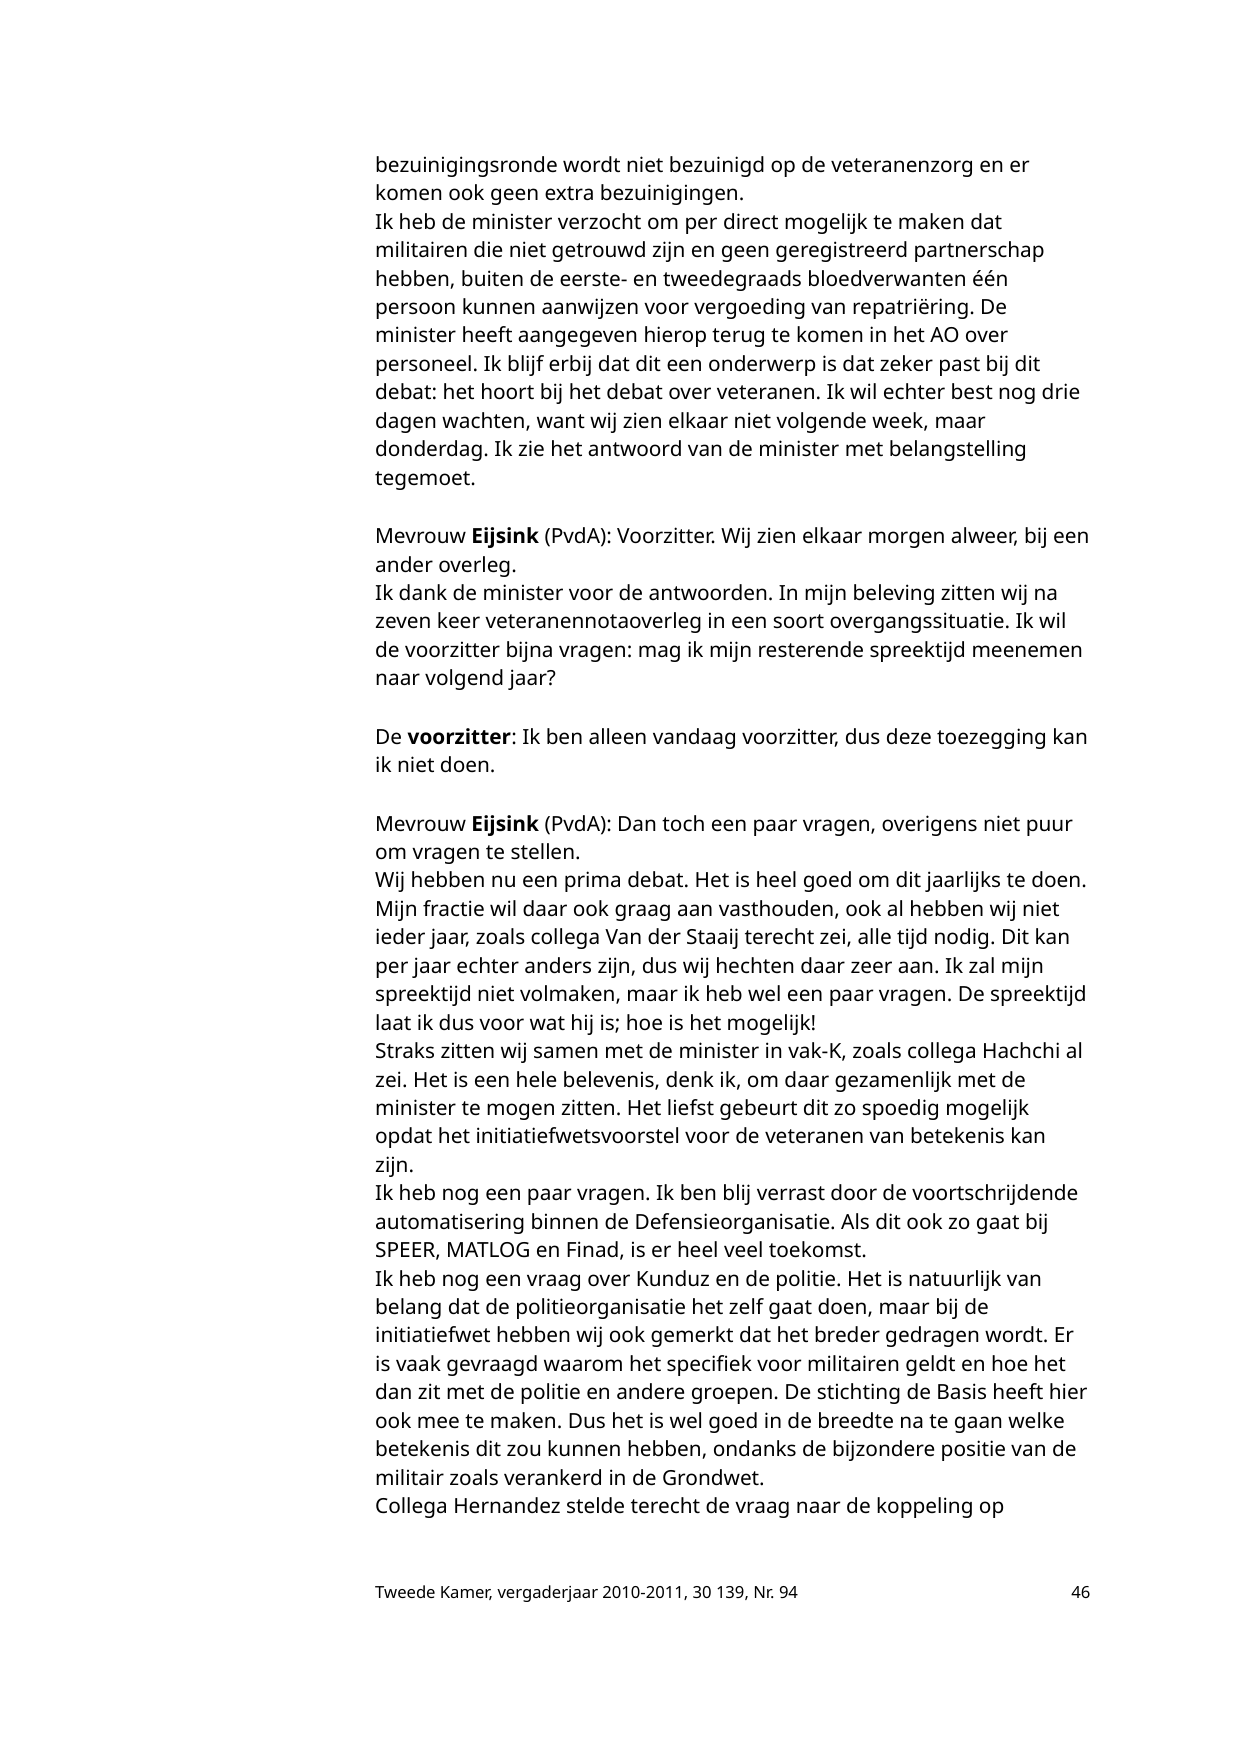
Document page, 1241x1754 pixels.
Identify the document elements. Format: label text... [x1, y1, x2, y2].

text Ik heb nog een vraag over Kunduz en de politie. Het is natuurlijk van belang dat de politieorganisatie het zelf gaat doen, maar bij de initiatiefwet hebben wij ook gemerkt dat het breder gedragen wordt. Er is vaak gevraagd waarom het specifiek voor militairen geldt en hoe het dan zit met de politie en andere groepen. De stichting de Basis heeft hier ook mee te maken. Dus het is wel goed in de breedte na te gaan welke betekenis dit zou kunnen hebben, ondanks de bijzondere positie van de militair zoals verankerd in de Grondwet. [375, 1264, 1090, 1491]
text Collega Hernandez stelde terecht de vraag naar de koppeling op [375, 1491, 1090, 1520]
text Wij hebben nu een prima debat. Het is heel goed om dit jaarlijks te doen. Mijn fractie wil daar ook graag aan vasthouden, ook al hebben wij niet ieder jaar, zoals collega Van der Staaij terecht zei, alle tijd nodig. Dit kan per jaar echter anders zijn, dus wij hechten daar zeer aan. Ik zal mijn spreektijd niet volmaken, maar ik heb wel een paar vragen. De spreektijd laat ik dus voor wat hij is; hoe is het mogelijk! [375, 866, 1090, 1036]
text bezuinigingsronde wordt niet bezuinigd op de veteranenzorg en er komen ook geen extra bezuinigingen. [375, 150, 1090, 207]
text De voorzitter: Ik ben alleen vandaag voorzitter, dus deze toezegging kan ik niet doen. [375, 722, 1090, 779]
text Straks zitten wij samen met de minister in vak-K, zoals collega Hachchi al zei. Het is een hele belevenis, denk ik, om daar gezamenlijk met de minister te mogen zitten. Het liefst gebeurt dit zo spoedig mogelijk opdat het initiatiefwetsvoorstel voor de veteranen van betekenis kan zijn. [375, 1036, 1090, 1178]
text Ik dank de minister voor de antwoorden. In mijn beleving zitten wij na zeven keer veteranennotaoverleg in een soort overgangssituatie. Ik wil de voorzitter bijna vragen: mag ik mijn resterende spreektijd meenemen naar volgend jaar? [375, 578, 1090, 692]
text Mevrouw Eijsink (PvdA): Voorzitter. Wij zien elkaar morgen alweer, bij een ander overleg. [375, 521, 1090, 578]
text Ik heb nog een paar vragen. Ik ben blij verrast door de voortschrijdende automatisering binnen de Defensieorganisatie. Als dit ook zo gaat bij SPEER, MATLOG en Finad, is er heel veel toekomst. [375, 1178, 1090, 1264]
text Mevrouw Eijsink (PvdA): Dan toch een paar vragen, overigens niet puur om vragen te stellen. [375, 809, 1090, 866]
text Ik heb de minister verzocht om per direct mogelijk te maken dat militairen die niet getrouwd zijn en geen geregistreerd partnerschap hebben, buiten de eerste- en tweedegraads bloedverwanten één persoon kunnen aanwijzen voor vergoeding van repatriëring. De minister heeft aangegeven hierop terug te komen in het AO over personeel. Ik blijf erbij dat dit een onderwerp is dat zeker past bij dit debat: het hoort bij het debat over veteranen. Ik wil echter best nog drie dagen wachten, want wij zien elkaar niet volgende week, maar donderdag. Ik zie het antwoord van de minister met belangstelling tegemoet. [375, 207, 1090, 491]
